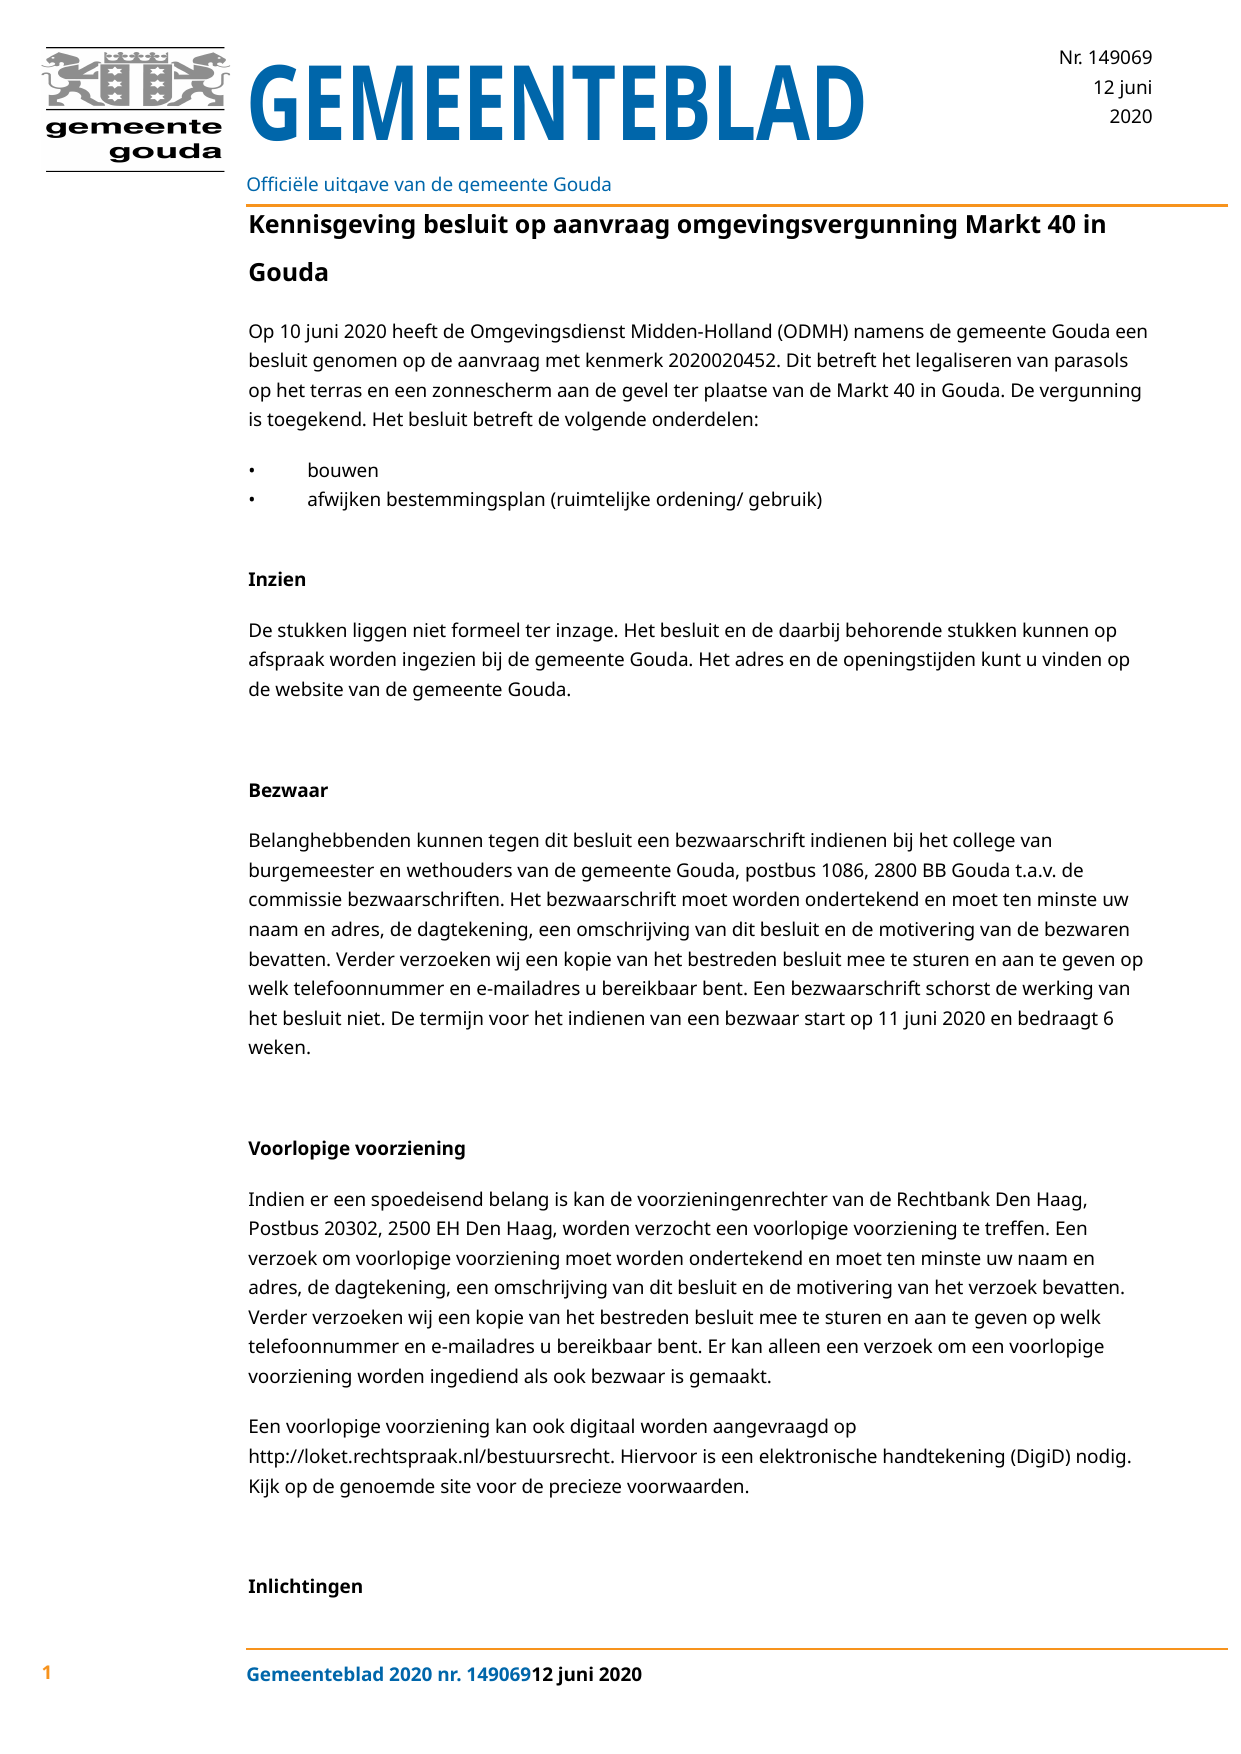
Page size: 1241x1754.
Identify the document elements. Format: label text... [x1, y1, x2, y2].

text Belanghebbenden kunnen tegen dit besluit een bezwaarschrift indienen bij het college van burgemeester en wethouders van de gemeente Gouda, postbus 1086, 2800 BB Gouda t.a.v. de commissie bezwaarschriften. Het bezwaarschrift moet worden ondertekend en moet ten minste uw naam en adres, de dagtekening, een omschrijving van dit besluit en de motivering van de bezwaren bevatten. Verder verzoeken wij een kopie van het bestreden besluit mee te sturen en aan te geven op welk telefoonnummer en e-mailadres u bereikbaar bent. Een bezwaarschrift schorst de werking van het besluit niet. De termijn voor het indienen van een bezwaar start op 11 juni 2020 en bedraagt 6 weken. [248, 827, 1152, 1060]
text Inzien [248, 567, 1152, 592]
list bouwen [248, 457, 1152, 483]
text Kennisgeving besluit op aanvraag omgevingsvergunning Markt 40 in Gouda [248, 207, 1152, 288]
text Voorlopige voorziening [248, 1135, 1152, 1161]
text Op 10 juni 2020 heeft de Omgevingsdienst Midden-Holland (ODMH) namens de gemeente Gouda een besluit genomen op de aanvraag met kenmerk 2020020452. Dit betreft het legaliseren van parasols op het terras en een zonnescherm aan de gevel ter plaatse van de Markt 40 in Gouda. De vergunning is toegekend. Het besluit betreft de volgende onderdelen: [248, 318, 1152, 432]
picture [41, 47, 231, 172]
text De stukken liggen niet formeel ter inzage. Het besluit en de daarbij behorende stukken kunnen op afspraak worden ingezien bij de gemeente Gouda. Het adres en de openingstijden kunt u vinden op de website van de gemeente Gouda. [248, 617, 1152, 702]
text Een voorlopige voorziening kan ook digitaal worden aangevraagd op http://loket.rechtspraak.nl/bestuursrecht. Hiervoor is een elektronische handtekening (DigiD) nodig. Kijk op de genoemde site voor de precieze voorwaarden. [248, 1414, 1152, 1499]
text Indien er een spoedeisend belang is kan de voorzieningenrechter van de Rechtbank Den Haag, Postbus 20302, 2500 EH Den Haag, worden verzocht een voorlopige voorziening te treffen. Een verzoek om voorlopige voorziening moet worden ondertekend en moet ten minste uw naam en adres, de dagtekening, een omschrijving van dit besluit en de motivering van het verzoek bevatten. Verder verzoeken wij een kopie van het bestreden besluit mee te sturen en aan te geven op welk telefoonnummer en e-mailadres u bereikbaar bent. Er kan alleen een verzoek om een voorlopige voorziening worden ingediend als ook bezwaar is gemaakt. [248, 1186, 1152, 1389]
list afwijken bestemmingsplan (ruimtelijke ordening/ gebruik) [248, 487, 1152, 512]
text Inlichtingen [248, 1574, 1152, 1599]
text Bezwaar [248, 777, 1152, 803]
